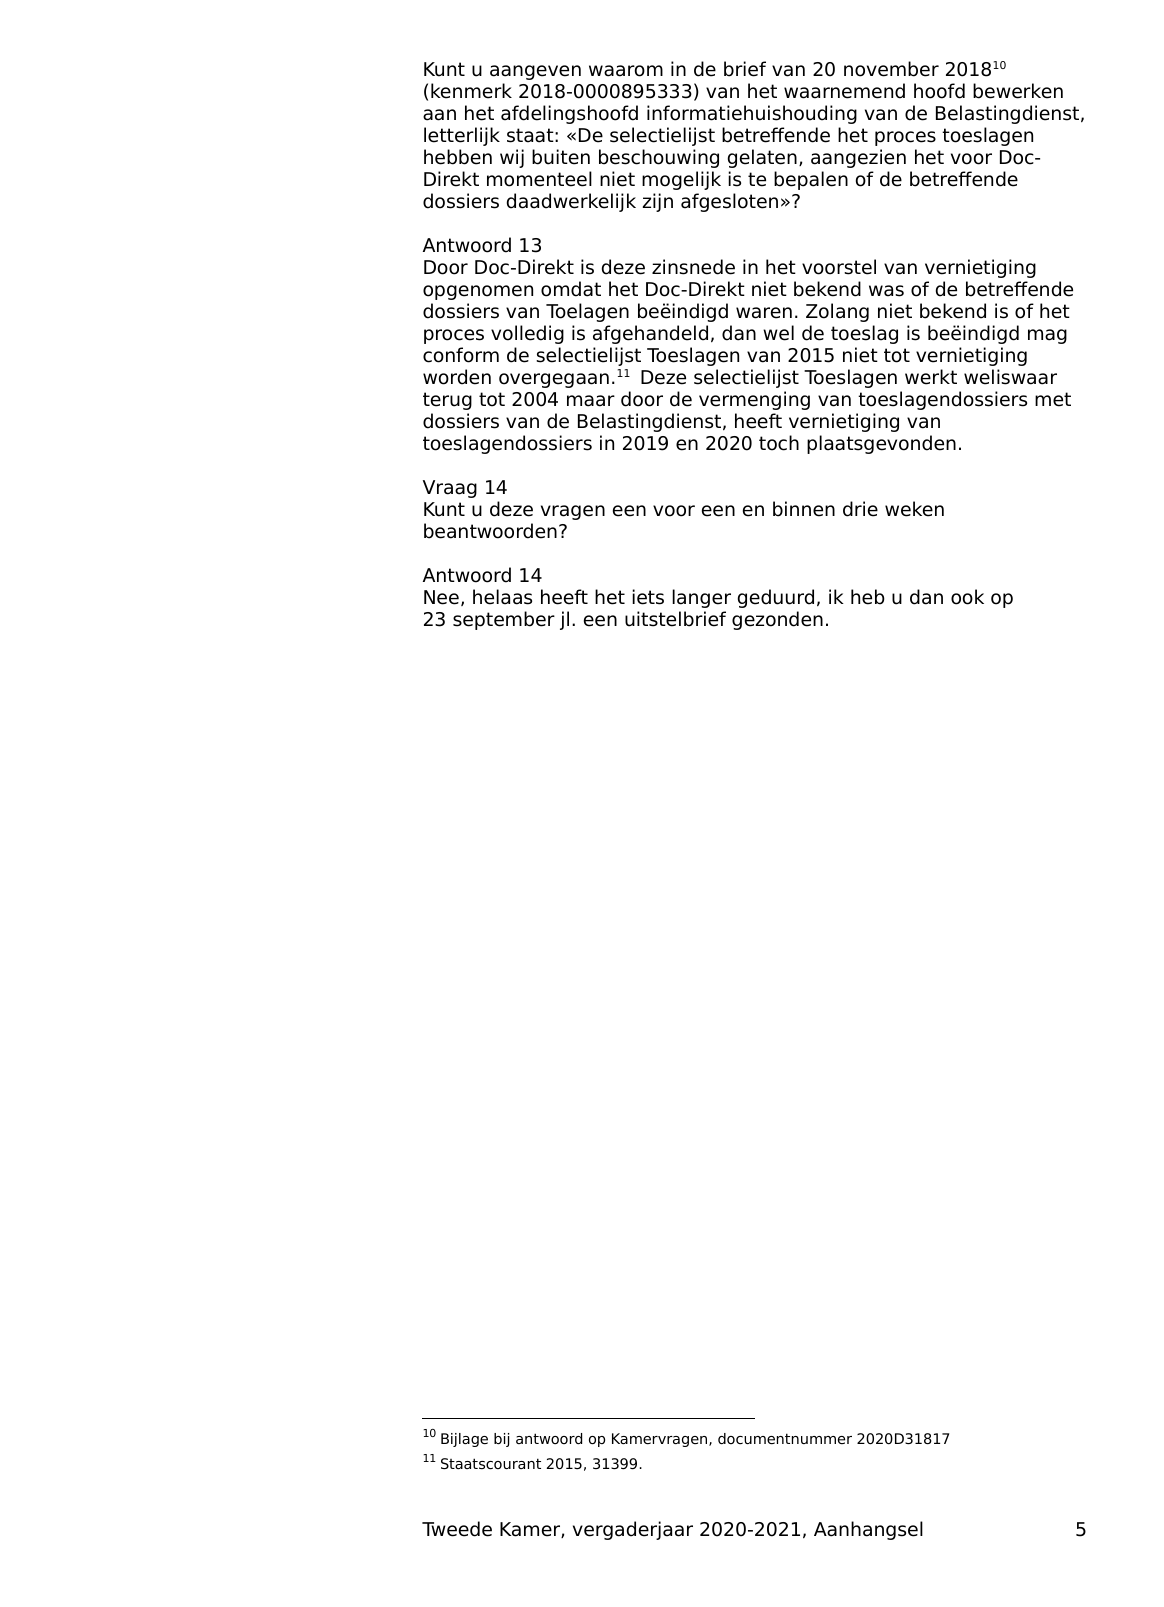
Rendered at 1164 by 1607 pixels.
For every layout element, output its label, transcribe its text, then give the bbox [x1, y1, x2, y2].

text Antwoord 13 [422, 235, 1087, 257]
text Bijlage bij antwoord op Kamervragen, documentnummer 2020D31817 [422, 1427, 1087, 1449]
text Antwoord 14 [422, 565, 1087, 587]
text Nee, helaas heeft het iets langer geduurd, ik heb u dan ook op 23 september jl. een uitstelbrief gezonden. [422, 587, 1087, 631]
text Staatscourant 2015, 31399. [422, 1452, 1087, 1474]
text Kunt u deze vragen een voor een en binnen drie weken beantwoorden? [422, 499, 1087, 543]
text Door Doc-Direkt is deze zinsnede in het voorstel van vernietiging opgenomen omdat het Doc-Direkt niet bekend was of de betreffende dossiers van Toelagen beëindigd waren. Zolang niet bekend is of het proces volledig is afgehandeld, dan wel de toeslag is beëindigd mag conform de selectielijst Toeslagen van 2015 niet tot vernietiging worden overgegaan. Deze selectielijst Toeslagen werkt weliswaar terug tot 2004 maar door de vermenging van toeslagendossiers met dossiers van de Belastingdienst, heeft vernietiging van toeslagendossiers in 2019 en 2020 toch plaatsgevonden. [422, 257, 1087, 455]
text Vraag 14 [422, 477, 1087, 499]
text Kunt u aangeven waarom in de brief van 20 november 2018 (kenmerk 2018-0000895333) van het waarnemend hoofd bewerken aan het afdelingshoofd informatiehuishouding van de Belastingdienst, letterlijk staat: «De selectielijst betreffende het proces toeslagen hebben wij buiten beschouwing gelaten, aangezien het voor Doc-Direkt momenteel niet mogelijk is te bepalen of de betreffende dossiers daadwerkelijk zijn afgesloten»? [422, 59, 1087, 213]
